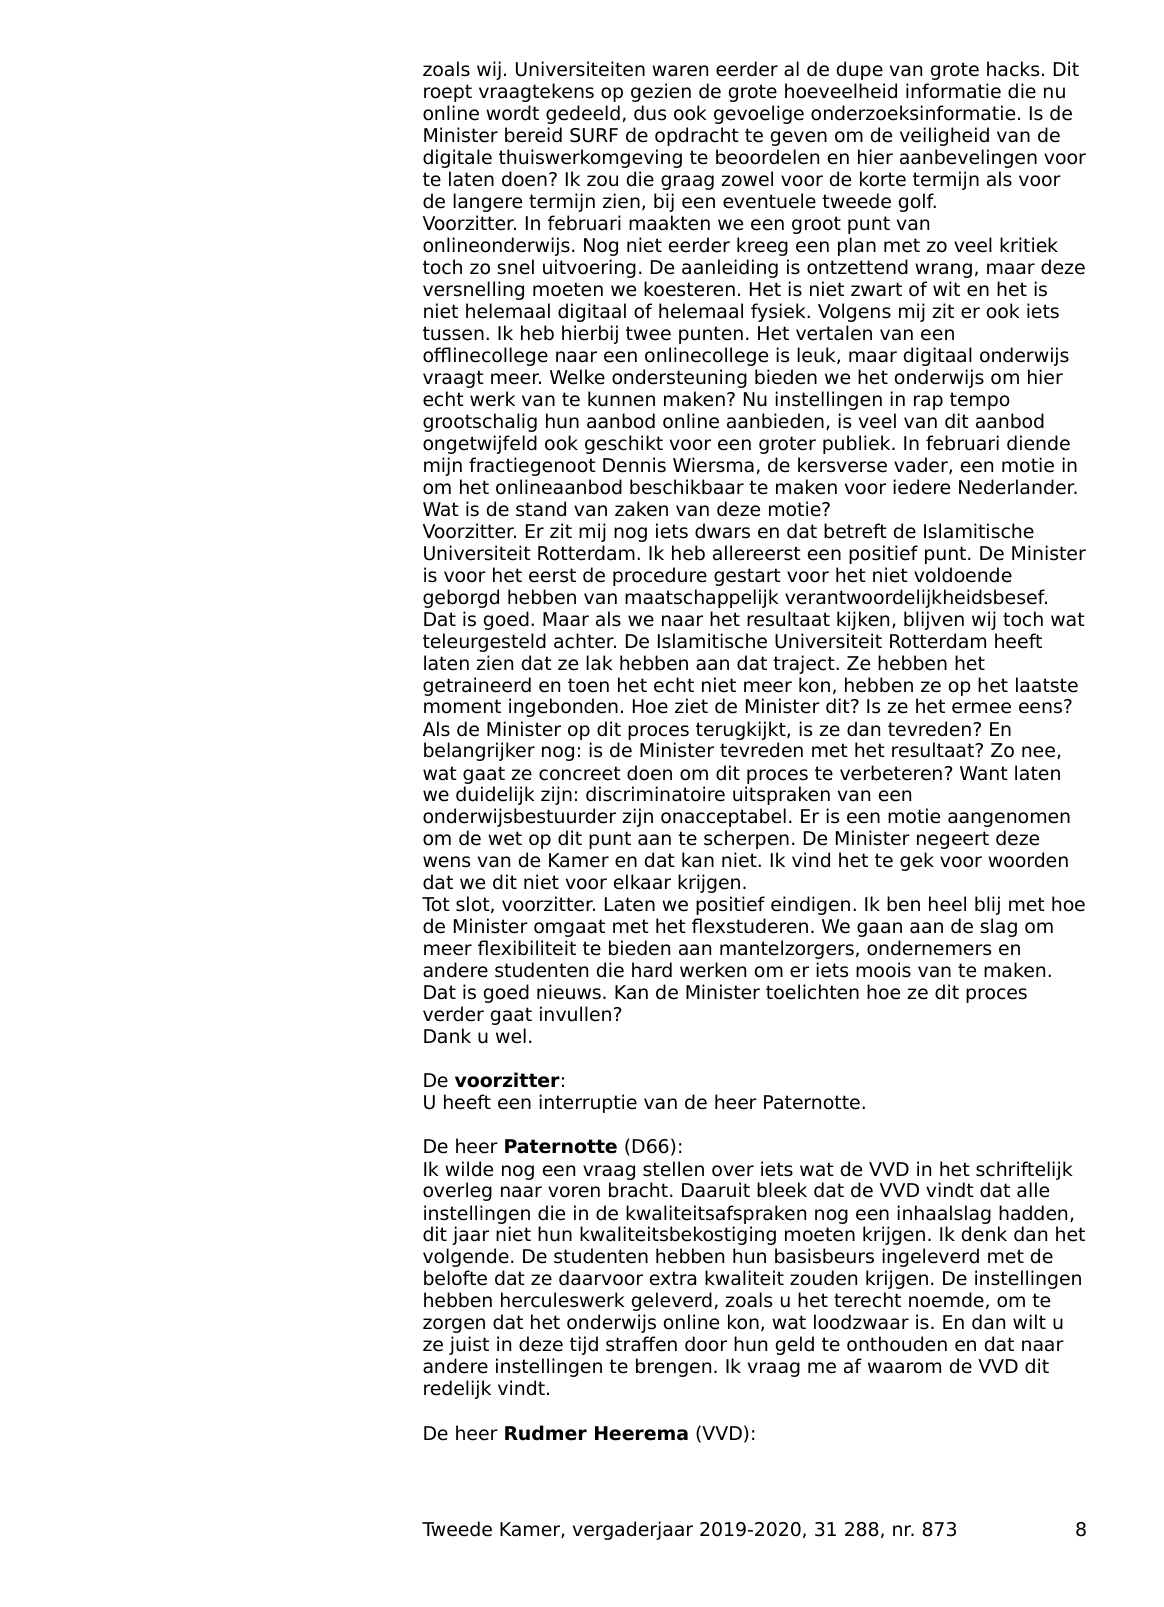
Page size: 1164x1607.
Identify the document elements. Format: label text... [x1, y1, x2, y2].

text De voorzitter: [422, 1070, 1087, 1092]
text Tot slot, voorzitter. Laten we positief eindigen. Ik ben heel blij met hoe de Minister omgaat met het flexstuderen. We gaan aan de slag om meer flexibiliteit te bieden aan mantelzorgers, ondernemers en andere studenten die hard werken om er iets moois van te maken. Dat is goed nieuws. Kan de Minister toelichten hoe ze dit proces verder gaat invullen? [422, 894, 1087, 1026]
text Ik wilde nog een vraag stellen over iets wat de VVD in het schriftelijk overleg naar voren bracht. Daaruit bleek dat de VVD vindt dat alle instellingen die in de kwaliteitsafspraken nog een inhaalslag hadden, dit jaar niet hun kwaliteitsbekostiging moeten krijgen. Ik denk dan het volgende. De studenten hebben hun basisbeurs ingeleverd met de belofte dat ze daarvoor extra kwaliteit zouden krijgen. De instellingen hebben herculeswerk geleverd, zoals u het terecht noemde, om te zorgen dat het onderwijs online kon, wat loodzwaar is. En dan wilt u ze juist in deze tijd straffen door hun geld te onthouden en dat naar andere instellingen te brengen. Ik vraag me af waarom de VVD dit redelijk vindt. [422, 1158, 1087, 1400]
text De heer Rudmer Heerema (VVD): [422, 1422, 1087, 1444]
text zoals wij. Universiteiten waren eerder al de dupe van grote hacks. Dit roept vraagtekens op gezien de grote hoeveelheid informatie die nu online wordt gedeeld, dus ook gevoelige onderzoeksinformatie. Is de Minister bereid SURF de opdracht te geven om de veiligheid van de digitale thuiswerkomgeving te beoordelen en hier aanbevelingen voor te laten doen? Ik zou die graag zowel voor de korte termijn als voor de langere termijn zien, bij een eventuele tweede golf. [422, 59, 1087, 213]
text U heeft een interruptie van de heer Paternotte. [422, 1092, 1087, 1114]
text Voorzitter. Er zit mij nog iets dwars en dat betreft de Islamitische Universiteit Rotterdam. Ik heb allereerst een positief punt. De Minister is voor het eerst de procedure gestart voor het niet voldoende geborgd hebben van maatschappelijk verantwoordelijkheidsbesef. Dat is goed. Maar als we naar het resultaat kijken, blijven wij toch wat teleurgesteld achter. De Islamitische Universiteit Rotterdam heeft laten zien dat ze lak hebben aan dat traject. Ze hebben het getraineerd en toen het echt niet meer kon, hebben ze op het laatste moment ingebonden. Hoe ziet de Minister dit? Is ze het ermee eens? Als de Minister op dit proces terugkijkt, is ze dan tevreden? En belangrijker nog: is de Minister tevreden met het resultaat? Zo nee, wat gaat ze concreet doen om dit proces te verbeteren? Want laten we duidelijk zijn: discriminatoire uitspraken van een onderwijsbestuurder zijn onacceptabel. Er is een motie aangenomen om de wet op dit punt aan te scherpen. De Minister negeert deze wens van de Kamer en dat kan niet. Ik vind het te gek voor woorden dat we dit niet voor elkaar krijgen. [422, 521, 1087, 894]
text De heer Paternotte (D66): [422, 1136, 1087, 1158]
text Dank u wel. [422, 1026, 1087, 1048]
text Voorzitter. In februari maakten we een groot punt van onlineonderwijs. Nog niet eerder kreeg een plan met zo veel kritiek toch zo snel uitvoering. De aanleiding is ontzettend wrang, maar deze versnelling moeten we koesteren. Het is niet zwart of wit en het is niet helemaal digitaal of helemaal fysiek. Volgens mij zit er ook iets tussen. Ik heb hierbij twee punten. Het vertalen van een offlinecollege naar een onlinecollege is leuk, maar digitaal onderwijs vraagt meer. Welke ondersteuning bieden we het onderwijs om hier echt werk van te kunnen maken? Nu instellingen in rap tempo grootschalig hun aanbod online aanbieden, is veel van dit aanbod ongetwijfeld ook geschikt voor een groter publiek. In februari diende mijn fractiegenoot Dennis Wiersma, de kersverse vader, een motie in om het onlineaanbod beschikbaar te maken voor iedere Nederlander. Wat is de stand van zaken van deze motie? [422, 213, 1087, 521]
